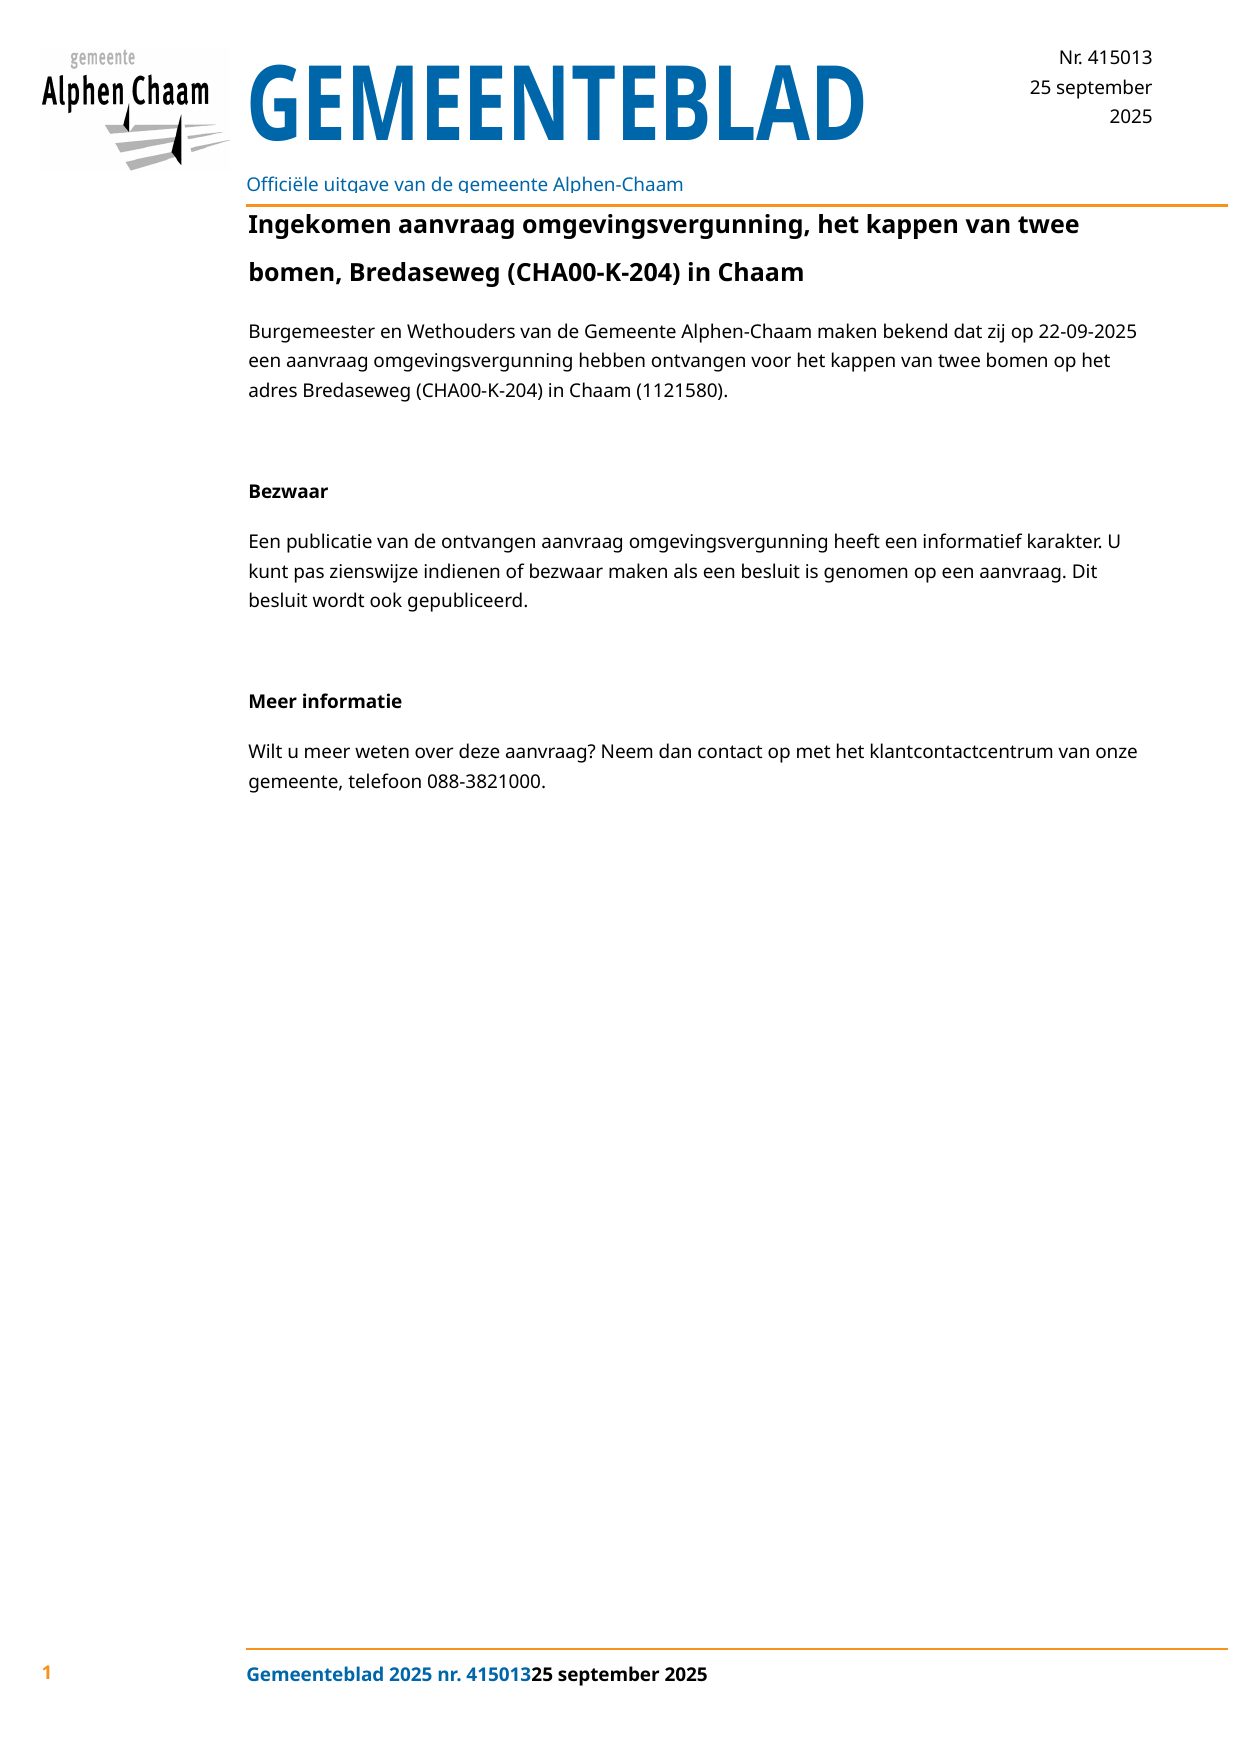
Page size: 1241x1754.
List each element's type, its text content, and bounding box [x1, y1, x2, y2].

text Ingekomen aanvraag omgevingsvergunning, het kappen van twee bomen, Bredaseweg (CHA00-K-204) in Chaam [248, 207, 1152, 288]
text Meer informatie [248, 688, 1152, 714]
text Een publicatie van de ontvangen aanvraag omgevingsvergunning heeft een informatief karakter. U kunt pas zienswijze indienen of bezwaar maken als een besluit is genomen op een aanvraag. Dit besluit wordt ook gepubliceerd. [248, 528, 1152, 613]
picture [41, 47, 231, 172]
text Wilt u meer weten over deze aanvraag? Neem dan contact op met het klantcontactcentrum van onze gemeente, telefoon 088-3821000. [248, 739, 1152, 794]
text Burgemeester en Wethouders van de Gemeente Alphen-Chaam maken bekend dat zij op 22-09-2025 een aanvraag omgevingsvergunning hebben ontvangen voor het kappen van twee bomen op het adres Bredaseweg (CHA00-K-204) in Chaam (1121580). [248, 318, 1152, 403]
text Bezwaar [248, 478, 1152, 504]
